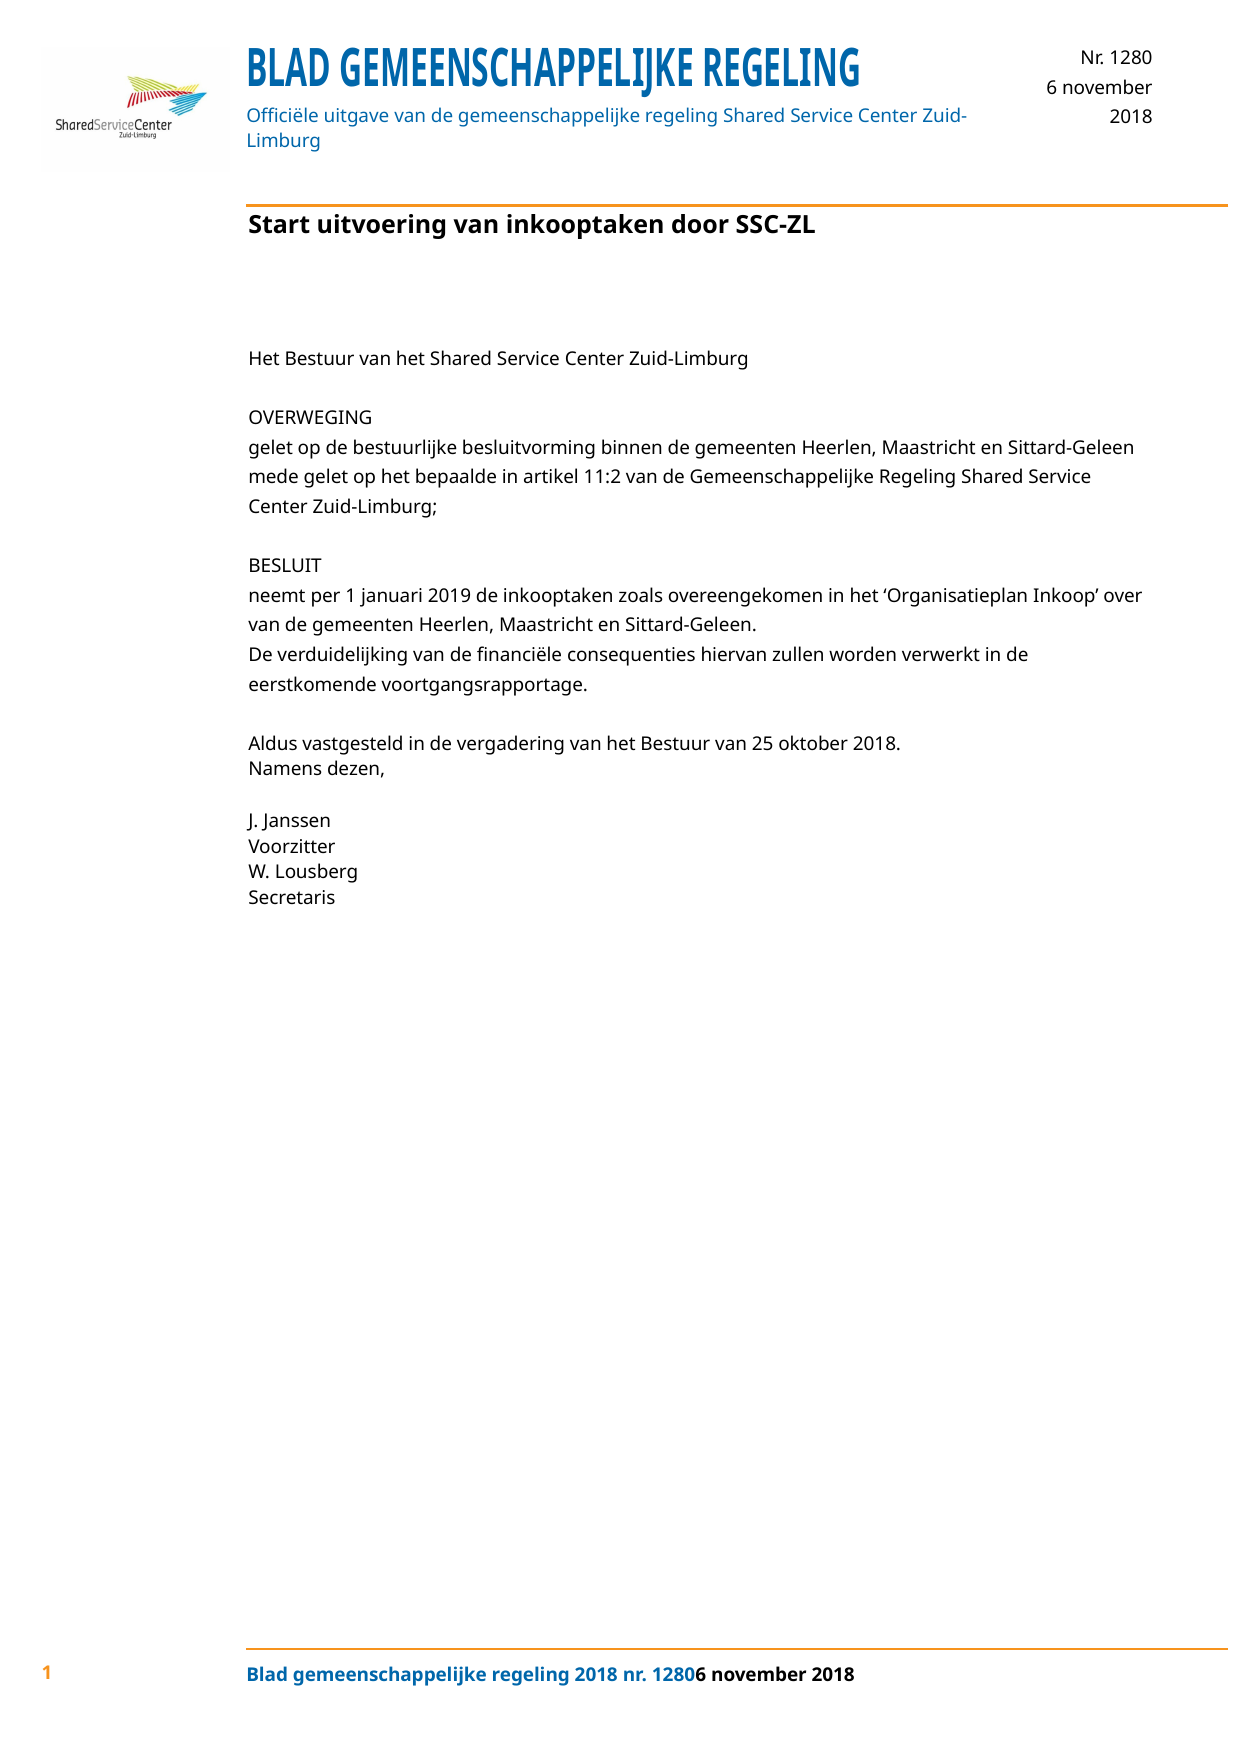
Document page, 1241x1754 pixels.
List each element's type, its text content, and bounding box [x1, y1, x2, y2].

text Start uitvoering van inkooptaken door SSC-ZL [248, 207, 1152, 241]
text Aldus vastgesteld in de vergadering van het Bestuur van 25 oktober 2018. [248, 730, 1152, 756]
text Secretaris [248, 884, 1152, 910]
text J. Janssen [248, 807, 1152, 833]
text neemt per 1 januari 2019 de inkooptaken zoals overeengekomen in het ‘Organisatieplan Inkoop’ over van de gemeenten Heerlen, Maastricht en Sittard-Geleen. [248, 582, 1152, 637]
text gelet op de bestuurlijke besluitvorming binnen de gemeenten Heerlen, Maastricht en Sittard-Geleen [248, 434, 1152, 460]
picture [41, 47, 231, 172]
text mede gelet op het bepaalde in artikel 11:2 van de Gemeenschappelijke Regeling Shared Service Center Zuid-Limburg; [248, 464, 1152, 519]
text De verduidelijking van de financiële consequenties hiervan zullen worden verwerkt in de eerstkomende voortgangsrapportage. [248, 641, 1152, 696]
text W. Lousberg [248, 858, 1152, 884]
text BESLUIT [248, 552, 1152, 578]
text Voorzitter [248, 833, 1152, 858]
text OVERWEGING [248, 404, 1152, 430]
text Het Bestuur van het Shared Service Center Zuid-Limburg [248, 345, 1152, 371]
text Namens dezen, [248, 756, 1152, 781]
